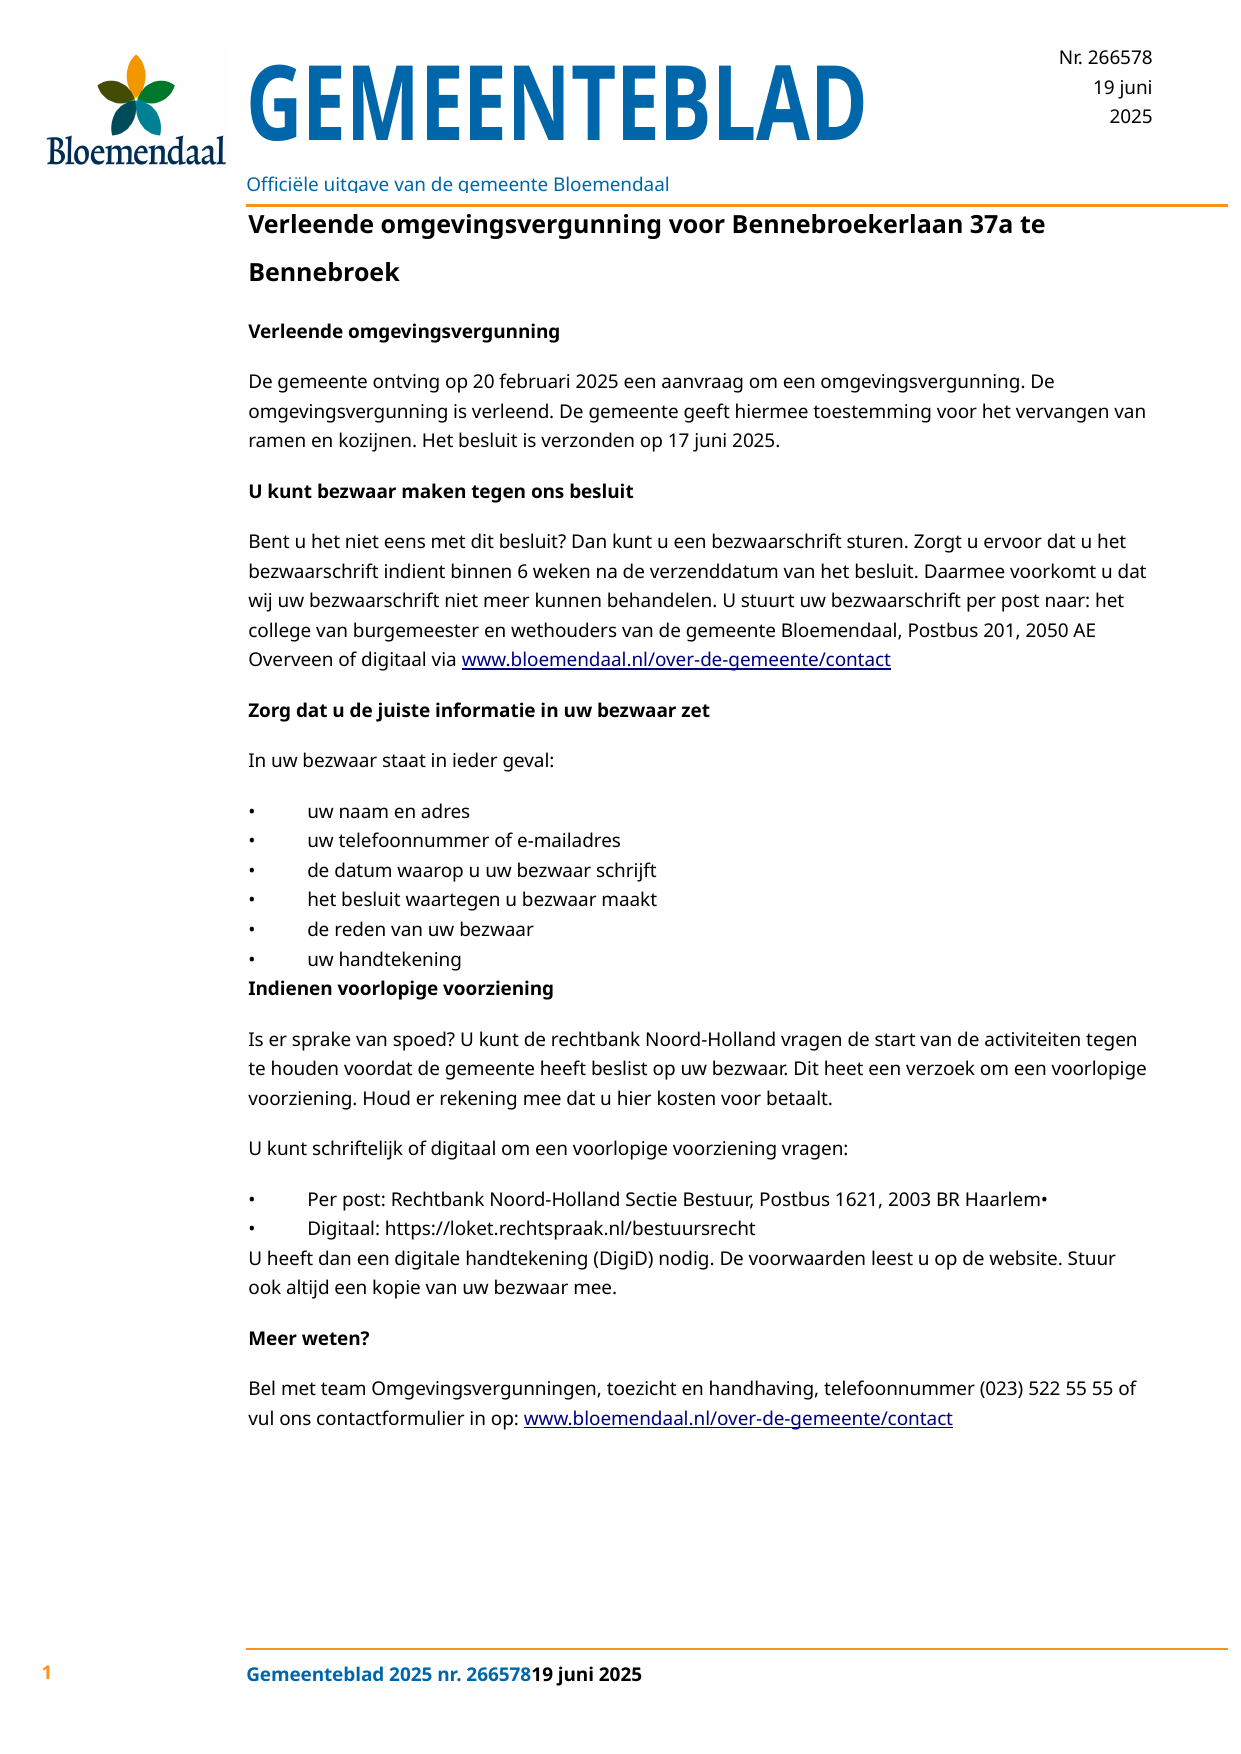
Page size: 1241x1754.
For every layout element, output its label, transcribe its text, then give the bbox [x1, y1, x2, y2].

text De gemeente ontving op 20 februari 2025 een aanvraag om een omgevingsvergunning. De omgevingsvergunning is verleend. De gemeente geeft hiermee toestemming voor het vervangen van ramen en kozijnen. Het besluit is verzonden op 17 juni 2025. [248, 368, 1152, 453]
text U kunt bezwaar maken tegen ons besluit [248, 478, 1152, 504]
text Verleende omgevingsvergunning [248, 318, 1152, 344]
list uw handtekening [248, 946, 1152, 972]
text Bent u het niet eens met dit besluit? Dan kunt u een bezwaarschrift sturen. Zorgt u ervoor dat u het bezwaarschrift indient binnen 6 weken na de verzenddatum van het besluit. Daarmee voorkomt u dat wij uw bezwaarschrift niet meer kunnen behandelen. U stuurt uw bezwaarschrift per post naar: het college van burgemeester en wethouders van de gemeente Bloemendaal, Postbus 201, 2050 AE Overveen of digitaal via www.bloemendaal.nl/over-de-gemeente/contact [248, 528, 1152, 672]
text Indienen voorlopige voorziening [248, 975, 1152, 1001]
list uw telefoonnummer of e-mailadres [248, 827, 1152, 853]
list de datum waarop u uw bezwaar schrijft [248, 857, 1152, 883]
text Meer weten? [248, 1325, 1152, 1351]
text Is er sprake van spoed? U kunt de rechtbank Noord-Holland vragen de start van de activiteiten tegen te houden voordat de gemeente heeft beslist op uw bezwaar. Dit heet een verzoek om een voorlopige voorziening. Houd er rekening mee dat u hier kosten voor betaalt. [248, 1026, 1152, 1111]
list uw naam en adres [248, 798, 1152, 824]
text U heeft dan een digitale handtekening (DigiD) nodig. De voorwaarden leest u op de website. Stuur ook altijd een kopie van uw bezwaar mee. [248, 1245, 1152, 1300]
text Verleende omgevingsvergunning voor Bennebroekerlaan 37a te Bennebroek [248, 207, 1152, 288]
list het besluit waartegen u bezwaar maakt [248, 887, 1152, 912]
text In uw bezwaar staat in ieder geval: [248, 747, 1152, 773]
text Zorg dat u de juiste informatie in uw bezwaar zet [248, 697, 1152, 723]
text U kunt schriftelijk of digitaal om een voorlopige voorziening vragen: [248, 1135, 1152, 1161]
text Bel met team Omgevingsvergunningen, toezicht en handhaving, telefoonnummer (023) 522 55 55 of vul ons contactformulier in op: www.bloemendaal.nl/over-de-gemeente/contact [248, 1375, 1152, 1431]
list de reden van uw bezwaar [248, 916, 1152, 942]
picture [41, 47, 231, 172]
list Digitaal: https://loket.rechtspraak.nl/bestuursrecht [248, 1215, 1152, 1241]
list Per post: Rechtbank Noord-Holland Sectie Bestuur, Postbus 1621, 2003 BR Haarlem• [248, 1186, 1152, 1212]
